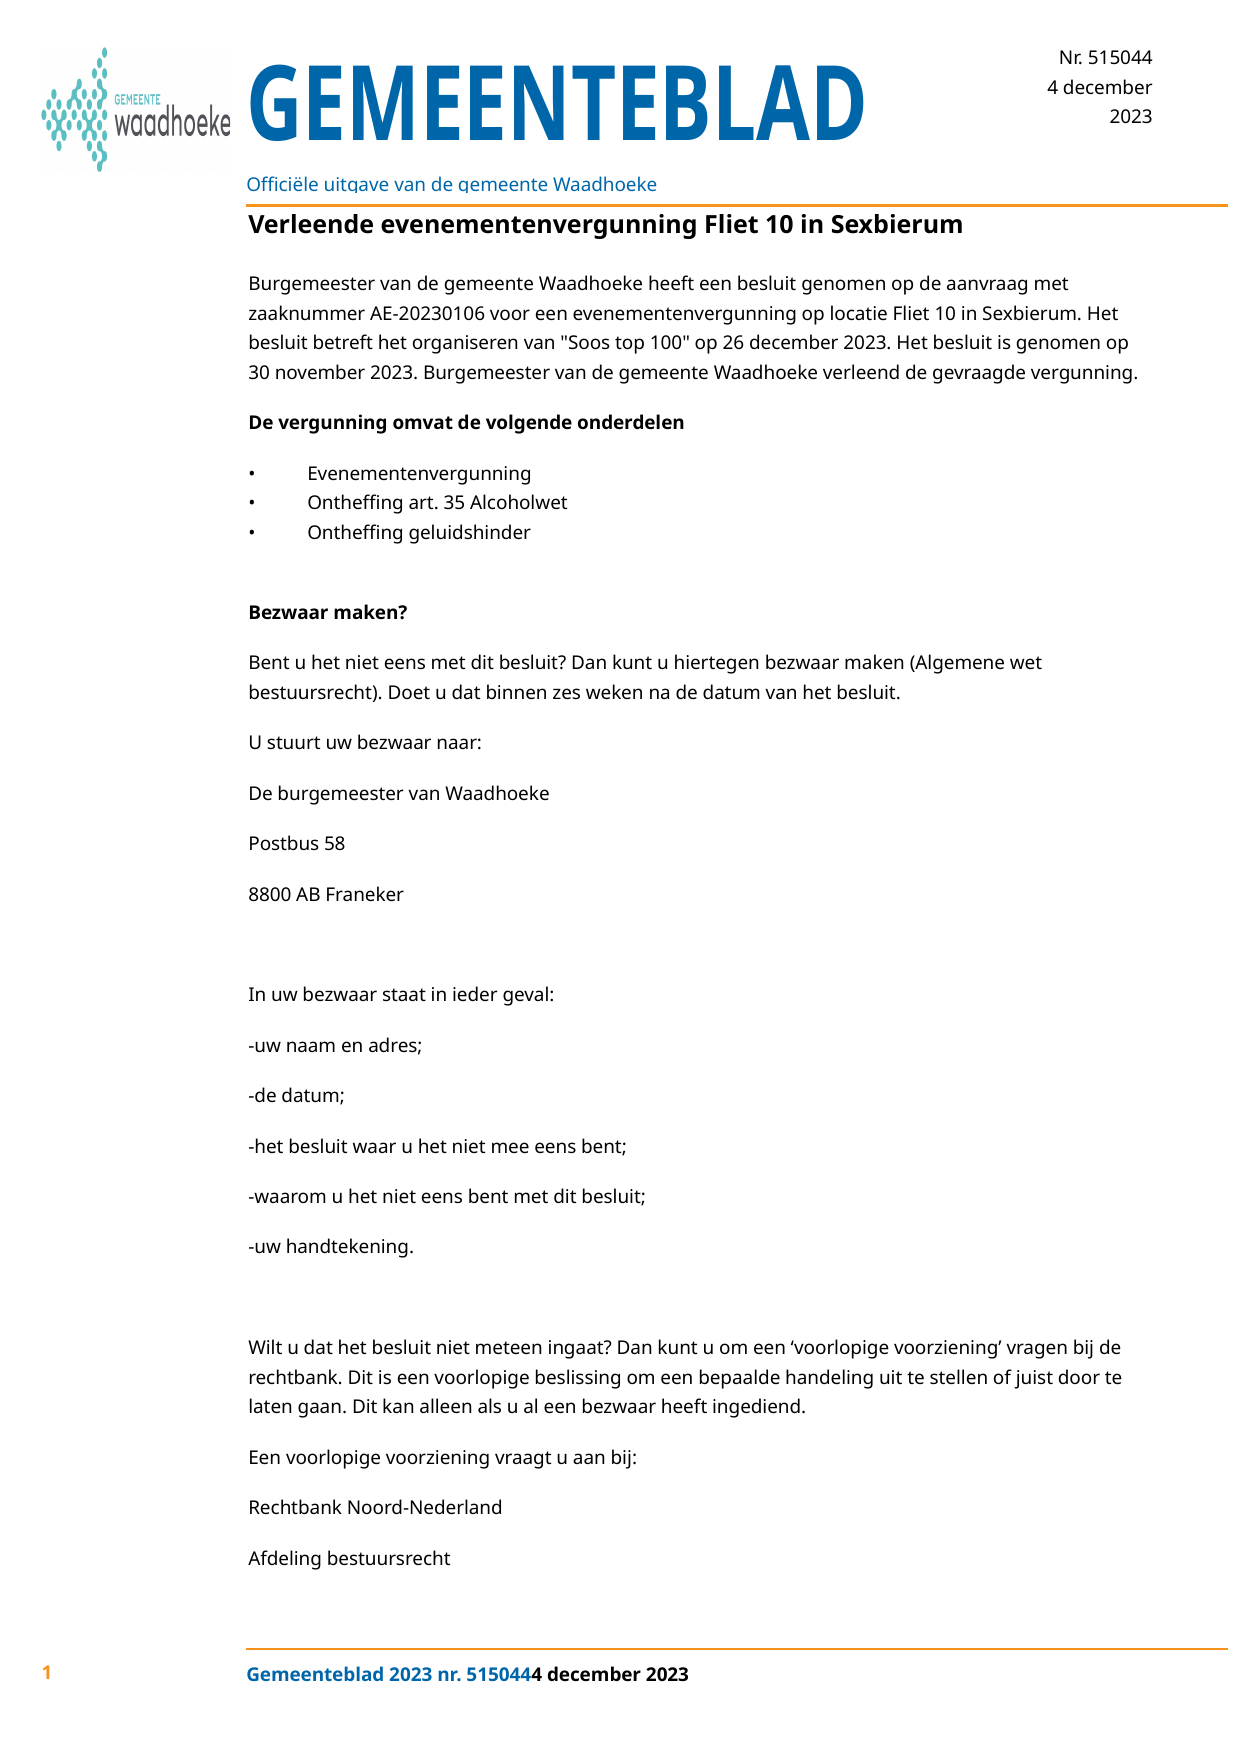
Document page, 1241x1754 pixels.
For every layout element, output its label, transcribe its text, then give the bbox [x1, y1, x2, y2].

text -uw naam en adres; [248, 1032, 1152, 1058]
picture [41, 47, 231, 172]
text U stuurt uw bezwaar naar: [248, 729, 1152, 755]
list Ontheffing geluidshinder [248, 519, 1152, 545]
text Rechtbank Noord-Nederland [248, 1494, 1152, 1520]
text De vergunning omvat de volgende onderdelen [248, 409, 1152, 435]
text 8800 AB Franeker [248, 881, 1152, 906]
text Een voorlopige voorziening vraagt u aan bij: [248, 1444, 1152, 1470]
text Bezwaar maken? [248, 599, 1152, 625]
list Evenementenvergunning [248, 460, 1152, 486]
list Ontheffing art. 35 Alcoholwet [248, 489, 1152, 515]
text Afdeling bestuursrecht [248, 1545, 1152, 1571]
text -waarom u het niet eens bent met dit besluit; [248, 1183, 1152, 1209]
text De burgemeester van Waadhoeke [248, 780, 1152, 806]
text Burgemeester van de gemeente Waadhoeke heeft een besluit genomen op de aanvraag met zaaknummer AE-20230106 voor een evenementenvergunning op locatie Fliet 10 in Sexbierum. Het besluit betreft het organiseren van "Soos top 100" op 26 december 2023. Het besluit is genomen op 30 november 2023. Burgemeester van de gemeente Waadhoeke verleend de gevraagde vergunning. [248, 270, 1152, 385]
text -het besluit waar u het niet mee eens bent; [248, 1133, 1152, 1158]
text Verleende evenementenvergunning Fliet 10 in Sexbierum [248, 207, 1152, 241]
text Postbus 58 [248, 830, 1152, 856]
text Bent u het niet eens met dit besluit? Dan kunt u hiertegen bezwaar maken (Algemene wet bestuursrecht). Doet u dat binnen zes weken na de datum van het besluit. [248, 649, 1152, 705]
text In uw bezwaar staat in ieder geval: [248, 982, 1152, 1007]
text -de datum; [248, 1082, 1152, 1108]
text -uw handtekening. [248, 1234, 1152, 1259]
text Wilt u dat het besluit niet meteen ingaat? Dan kunt u om een ‘voorlopige voorziening’ vragen bij de rechtbank. Dit is een voorlopige beslissing om een bepaalde handeling uit te stellen of juist door te laten gaan. Dit kan alleen als u al een bezwaar heeft ingediend. [248, 1334, 1152, 1419]
